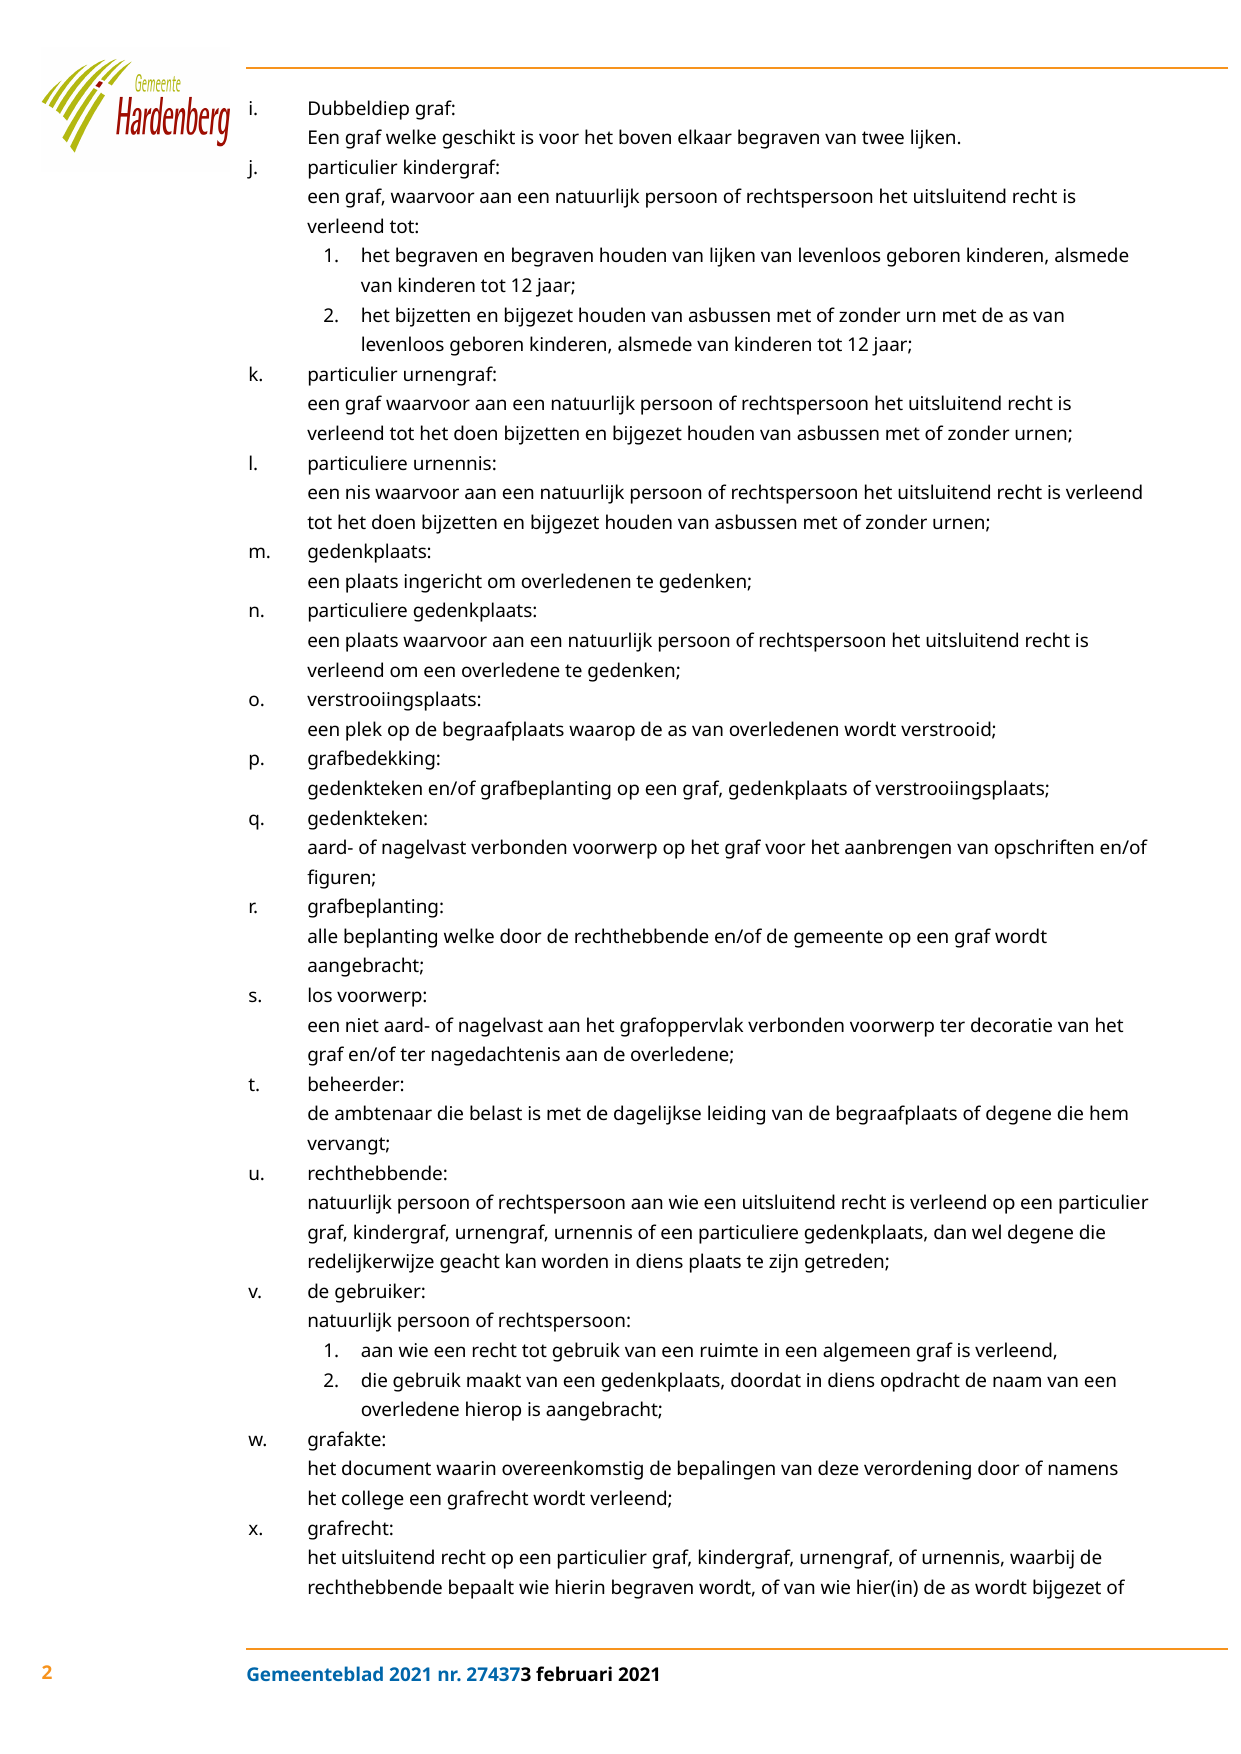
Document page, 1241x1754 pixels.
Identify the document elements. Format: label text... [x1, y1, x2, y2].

list gedenkteken en/of grafbeplanting op een graf, gedenkplaats of verstrooiingsplaats; [248, 775, 1152, 801]
list Dubbeldiep graf: [248, 95, 1152, 121]
list gedenkteken: [248, 805, 1152, 831]
picture [41, 47, 231, 172]
list een plaats waarvoor aan een natuurlijk persoon of rechtspersoon het uitsluitend recht is verleend om een overledene te gedenken; [248, 627, 1152, 683]
list het begraven en begraven houden van lijken van levenloos geboren kinderen, alsmede van kinderen tot 12 jaar; [323, 243, 1152, 298]
list particuliere urnennis: [248, 450, 1152, 476]
list een graf, waarvoor aan een natuurlijk persoon of rechtspersoon het uitsluitend recht is verleend tot: [248, 183, 1152, 239]
list het document waarin overeenkomstig de bepalingen van deze verordening door of namens het college een grafrecht wordt verleend; [248, 1456, 1152, 1511]
list een nis waarvoor aan een natuurlijk persoon of rechtspersoon het uitsluitend recht is verleend tot het doen bijzetten en bijgezet houden van asbussen met of zonder urnen; [248, 479, 1152, 535]
list natuurlijk persoon of rechtspersoon: [248, 1308, 1152, 1333]
list een plek op de begraafplaats waarop de as van overledenen wordt verstrooid; [248, 716, 1152, 742]
list alle beplanting welke door de rechthebbende en/of de gemeente op een graf wordt aangebracht; [248, 923, 1152, 978]
list gedenkplaats: [248, 538, 1152, 564]
list grafbeplanting: [248, 893, 1152, 919]
list rechthebbende: [248, 1160, 1152, 1186]
list grafrecht: [248, 1515, 1152, 1541]
list grafbedekking: [248, 746, 1152, 771]
list grafakte: [248, 1426, 1152, 1452]
list los voorwerp: [248, 982, 1152, 1008]
list Een graf welke geschikt is voor het boven elkaar begraven van twee lijken. [248, 124, 1152, 150]
list aard- of nagelvast verbonden voorwerp op het graf voor het aanbrengen van opschriften en/of figuren; [248, 834, 1152, 890]
list het uitsluitend recht op een particulier graf, kindergraf, urnengraf, of urnennis, waarbij de rechthebbende bepaalt wie hierin begraven wordt, of van wie hier(in) de as wordt bijgezet of [248, 1544, 1152, 1600]
list natuurlijk persoon of rechtspersoon aan wie een uitsluitend recht is verleend op een particulier graf, kindergraf, urnengraf, urnennis of een particuliere gedenkplaats, dan wel degene die redelijkerwijze geacht kan worden in diens plaats te zijn getreden; [248, 1189, 1152, 1274]
list beheerder: [248, 1071, 1152, 1097]
list particulier kindergraf: [248, 154, 1152, 180]
list aan wie een recht tot gebruik van een ruimte in een algemeen graf is verleend, [323, 1337, 1152, 1363]
list een plaats ingericht om overledenen te gedenken; [248, 568, 1152, 594]
list particulier urnengraf: [248, 361, 1152, 387]
list die gebruik maakt van een gedenkplaats, doordat in diens opdracht de naam van een overledene hierop is aangebracht; [323, 1367, 1152, 1422]
list een niet aard- of nagelvast aan het grafoppervlak verbonden voorwerp ter decoratie van het graf en/of ter nagedachtenis aan de overledene; [248, 1012, 1152, 1067]
list de gebruiker: [248, 1278, 1152, 1304]
list de ambtenaar die belast is met de dagelijkse leiding van de begraafplaats of degene die hem vervangt; [248, 1101, 1152, 1156]
list een graf waarvoor aan een natuurlijk persoon of rechtspersoon het uitsluitend recht is verleend tot het doen bijzetten en bijgezet houden van asbussen met of zonder urnen; [248, 391, 1152, 446]
list het bijzetten en bijgezet houden van asbussen met of zonder urn met de as van levenloos geboren kinderen, alsmede van kinderen tot 12 jaar; [323, 302, 1152, 357]
list verstrooiingsplaats: [248, 686, 1152, 712]
list particuliere gedenkplaats: [248, 598, 1152, 623]
